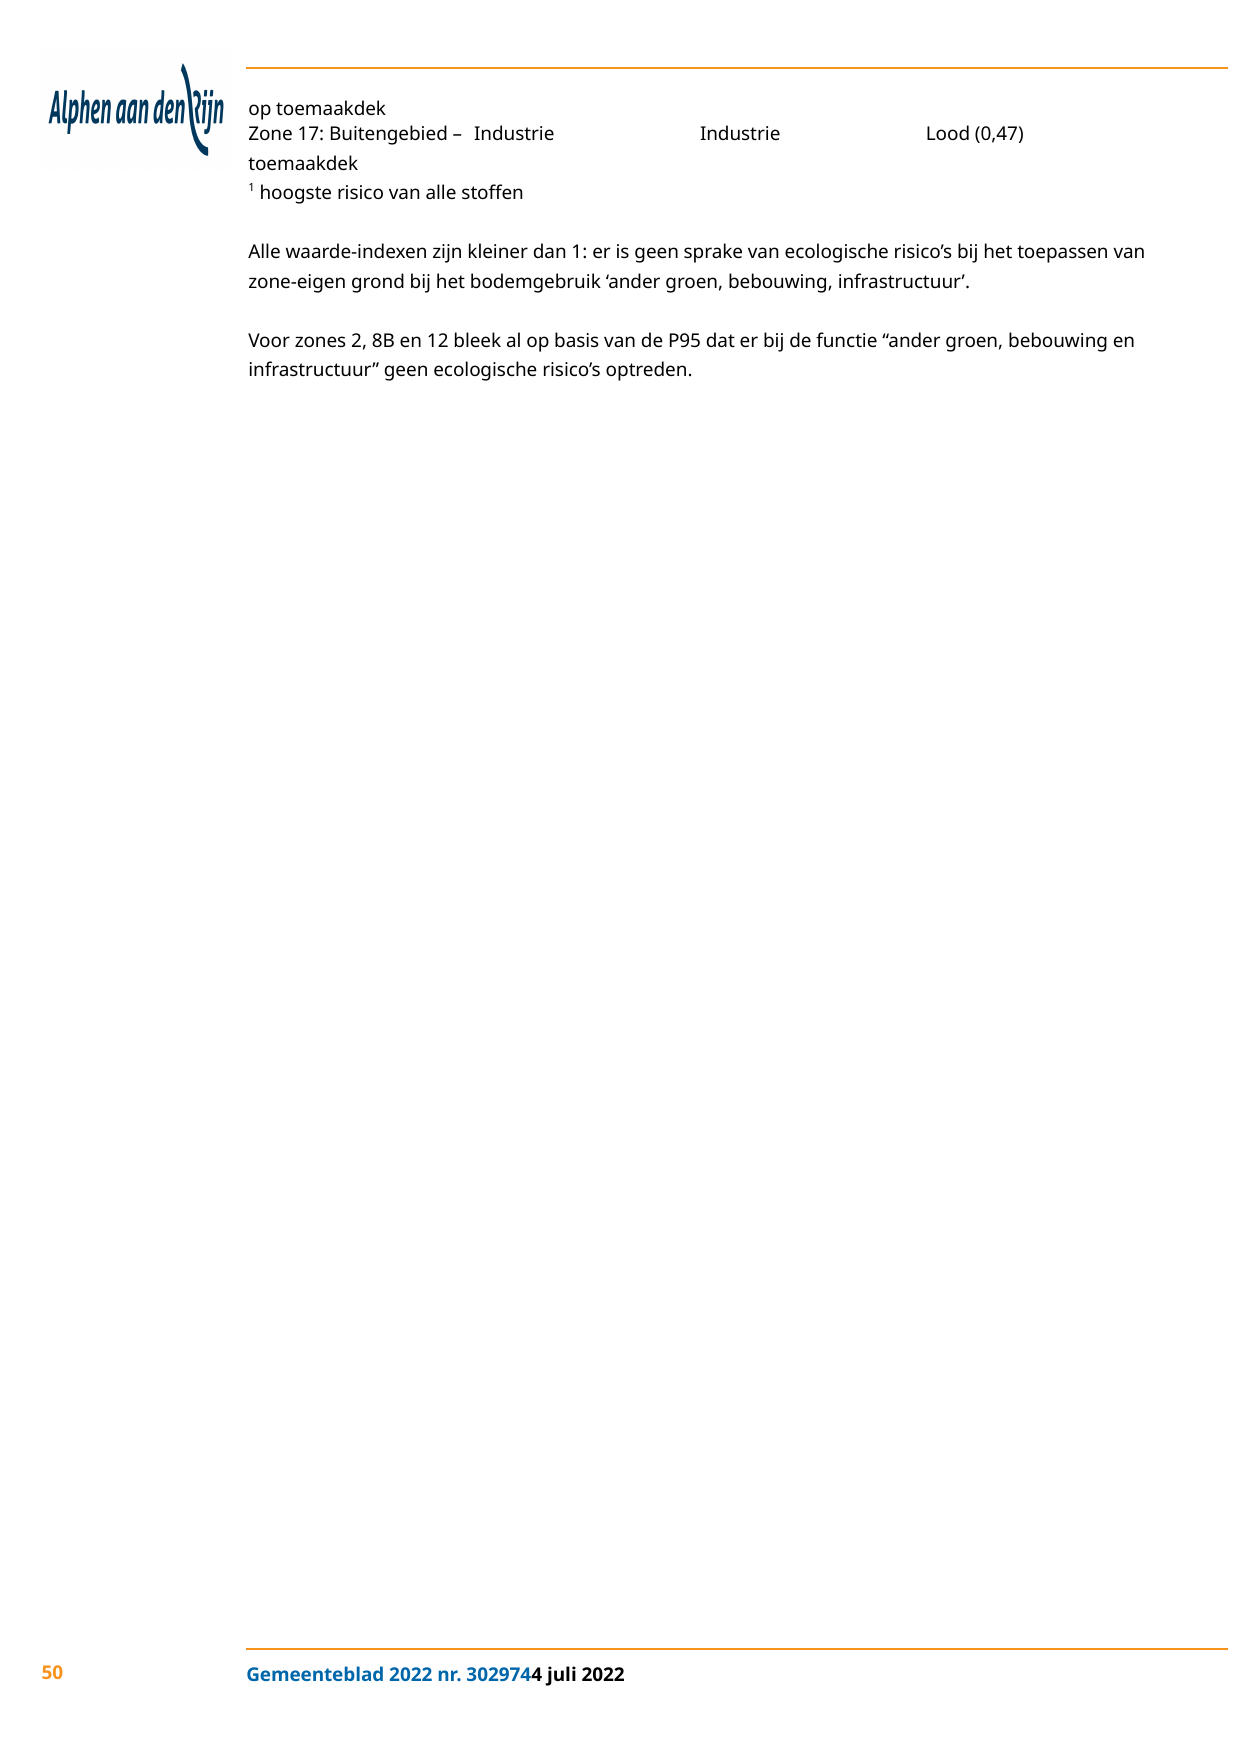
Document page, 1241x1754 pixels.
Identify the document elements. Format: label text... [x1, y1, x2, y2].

table_cell [926, 95, 1152, 121]
text 1 hoogste risico van alle stoffen [248, 179, 1152, 205]
text Alle waarde-indexen zijn kleiner dan 1: er is geen sprake van ecologische risico’s bij het toepassen van zone-eigen grond bij het bodemgebruik ‘ander groen, bebouwing, infrastructuur’. [248, 238, 1152, 293]
table_cell op toemaakdek [248, 95, 474, 121]
text Voor zones 2, 8B en 12 bleek al op basis van de P95 dat er bij de functie “ander groen, bebouwing en infrastructuur” geen ecologische risico’s optreden. [248, 327, 1152, 382]
table_cell Zone 17: Buitengebied – toemaakdek [248, 121, 474, 176]
table_cell [474, 95, 700, 121]
table_cell [700, 95, 926, 121]
picture [41, 47, 231, 172]
table_cell Industrie [474, 121, 700, 176]
table_cell Lood (0,47) [926, 121, 1152, 176]
table_cell Industrie [700, 121, 926, 176]
